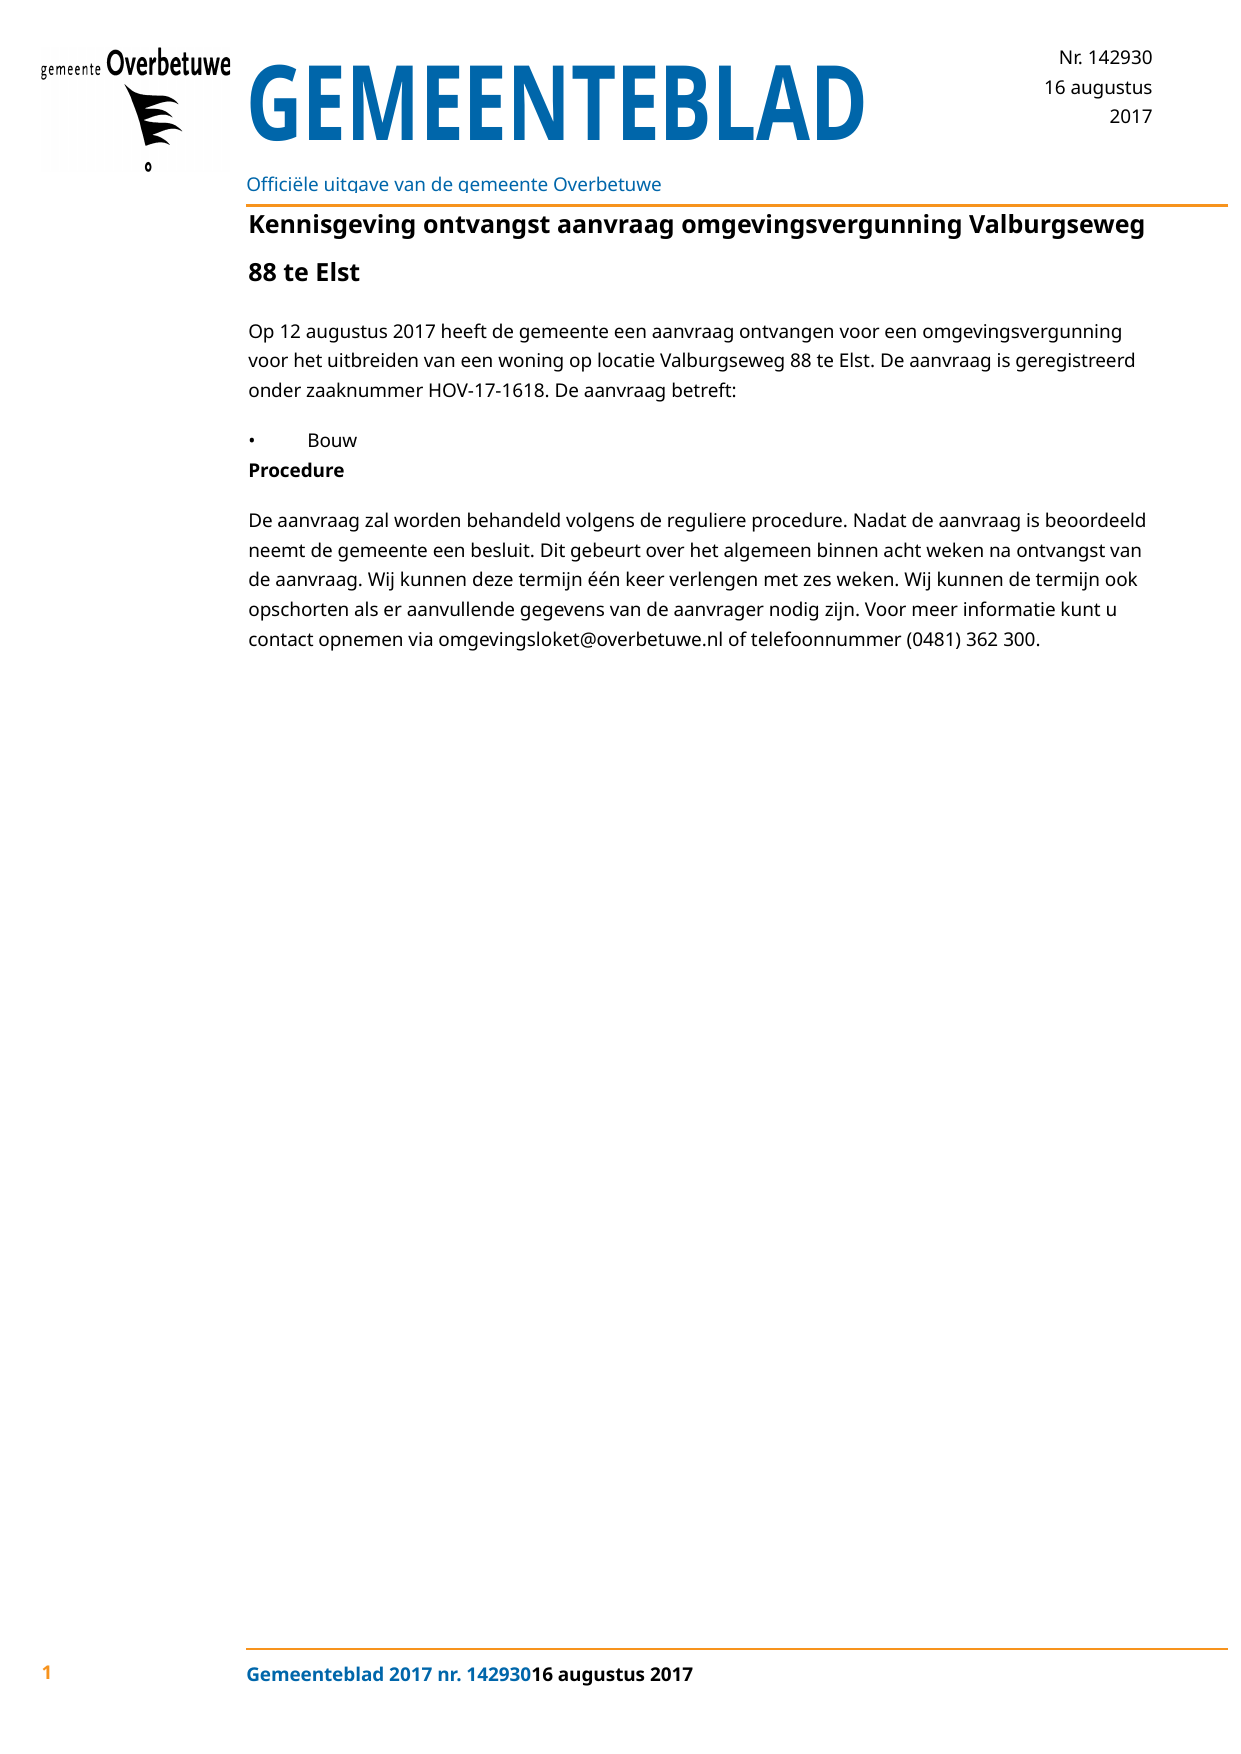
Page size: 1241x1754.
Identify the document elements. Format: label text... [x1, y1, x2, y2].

picture [41, 47, 231, 172]
list Bouw [248, 427, 1152, 453]
text De aanvraag zal worden behandeld volgens de reguliere procedure. Nadat de aanvraag is beoordeeld neemt de gemeente een besluit. Dit gebeurt over het algemeen binnen acht weken na ontvangst van de aanvraag. Wij kunnen deze termijn één keer verlengen met zes weken. Wij kunnen de termijn ook opschorten als er aanvullende gegevens van de aanvrager nodig zijn. Voor meer informatie kunt u contact opnemen via omgevingsloket@overbetuwe.nl of telefoonnummer (0481) 362 300. [248, 507, 1152, 652]
text Op 12 augustus 2017 heeft de gemeente een aanvraag ontvangen voor een omgevingsvergunning voor het uitbreiden van een woning op locatie Valburgseweg 88 te Elst. De aanvraag is geregistreerd onder zaaknummer HOV-17-1618. De aanvraag betreft: [248, 318, 1152, 403]
text Procedure [248, 457, 1152, 483]
text Kennisgeving ontvangst aanvraag omgevingsvergunning Valburgseweg 88 te Elst [248, 207, 1152, 288]
